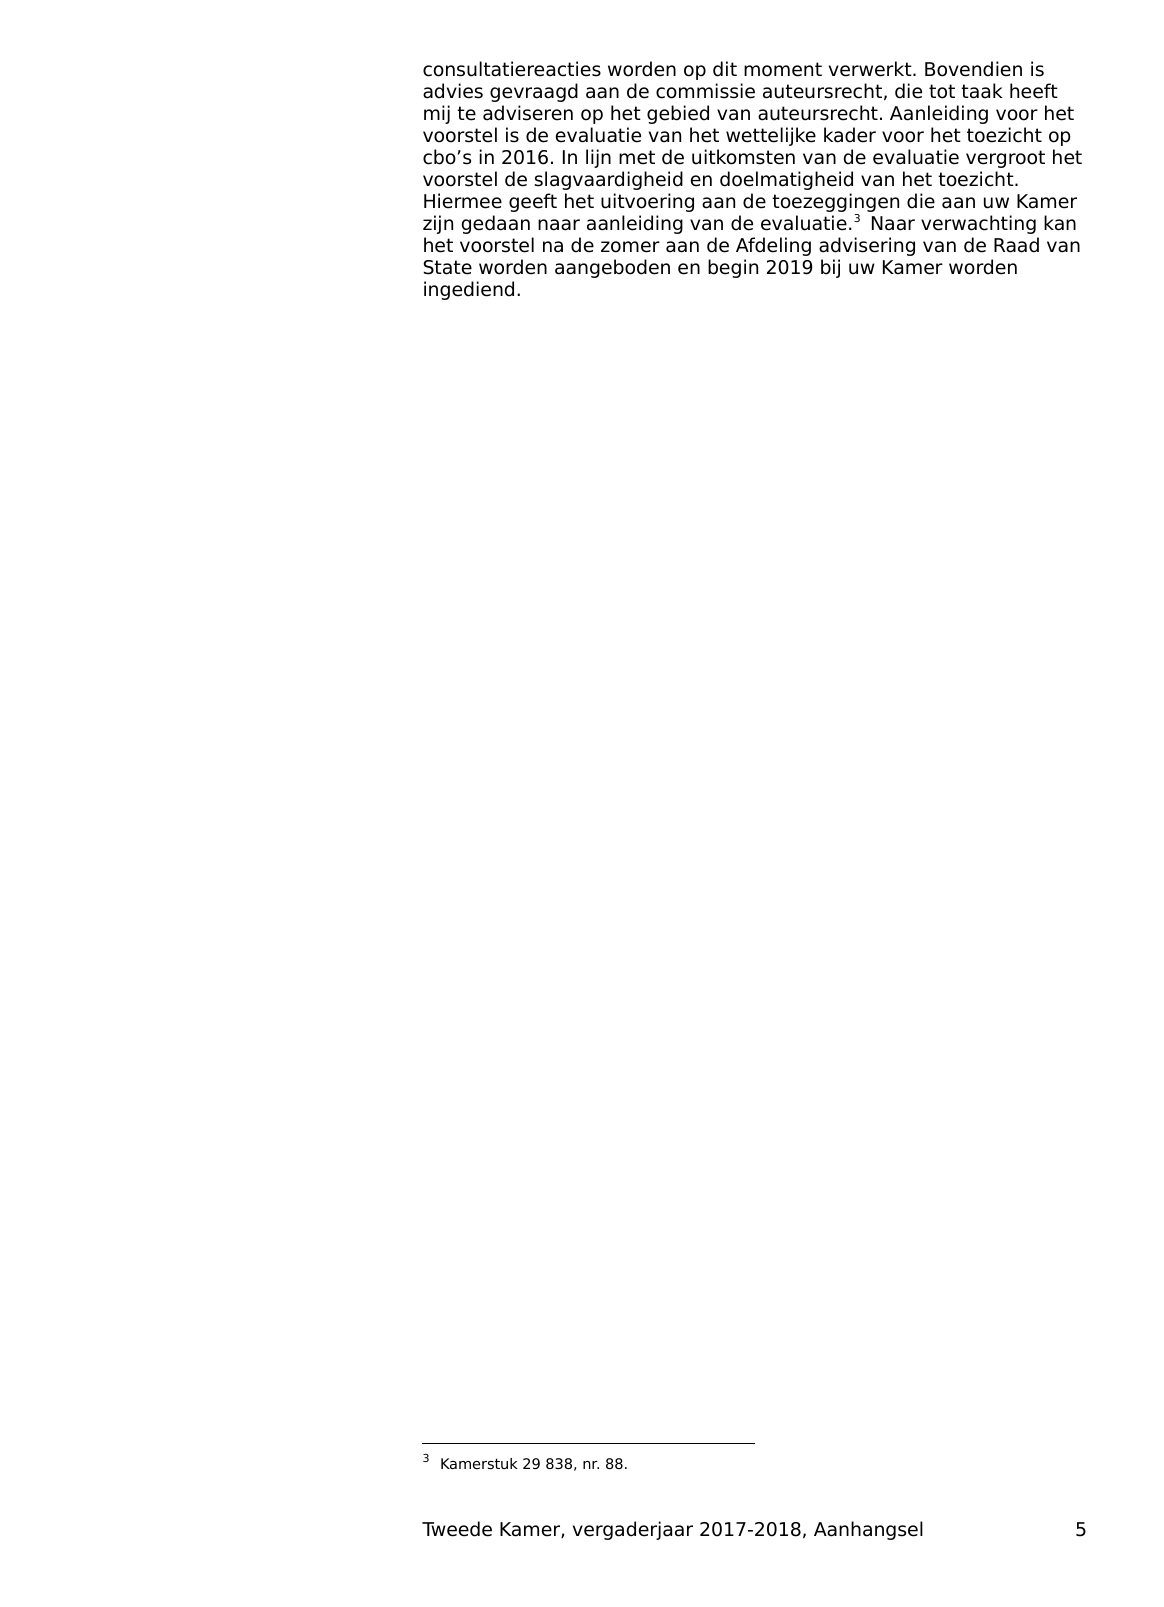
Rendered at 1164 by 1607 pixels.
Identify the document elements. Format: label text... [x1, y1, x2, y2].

text consultatiereacties worden op dit moment verwerkt. Bovendien is advies gevraagd aan de commissie auteursrecht, die tot taak heeft mij te adviseren op het gebied van auteursrecht. Aanleiding voor het voorstel is de evaluatie van het wettelijke kader voor het toezicht op cbo’s in 2016. In lijn met de uitkomsten van de evaluatie vergroot het voorstel de slagvaardigheid en doelmatigheid van het toezicht. Hiermee geeft het uitvoering aan de toezeggingen die aan uw Kamer zijn gedaan naar aanleiding van de evaluatie. Naar verwachting kan het voorstel na de zomer aan de Afdeling advisering van de Raad van State worden aangeboden en begin 2019 bij uw Kamer worden ingediend. [422, 59, 1087, 301]
text Kamerstuk 29 838, nr. 88. [422, 1452, 1087, 1474]
